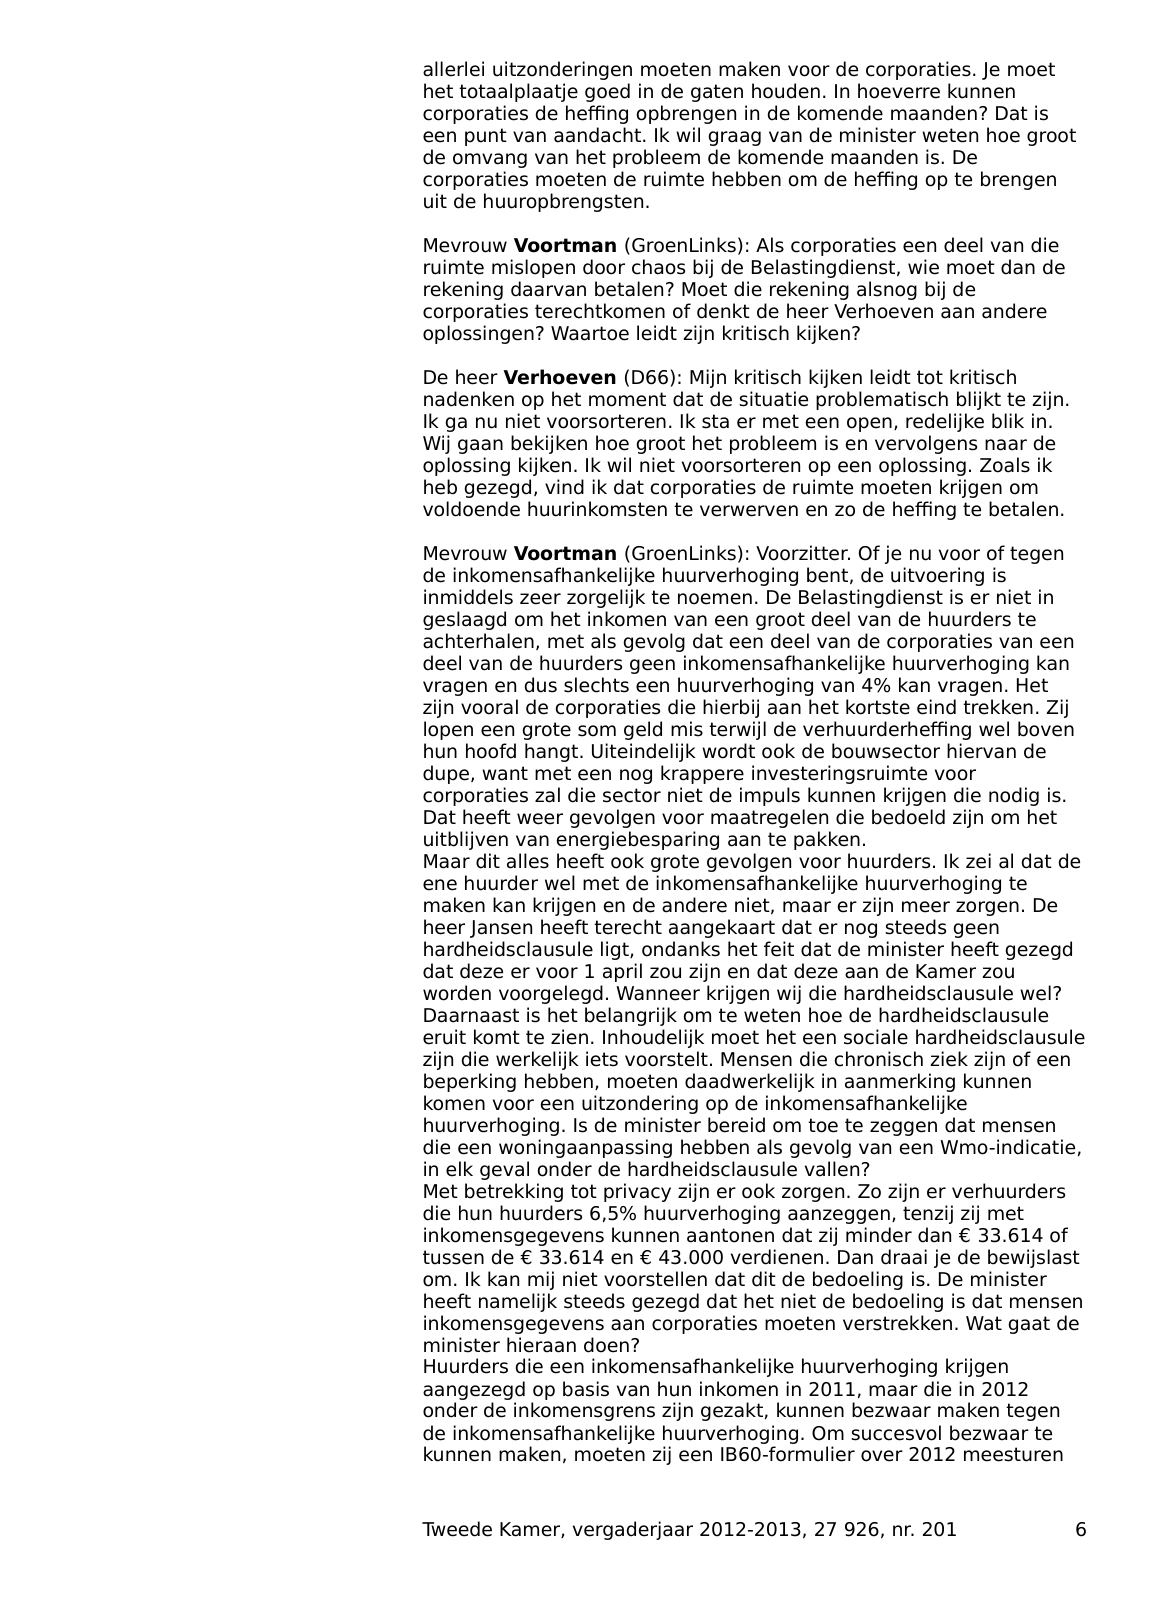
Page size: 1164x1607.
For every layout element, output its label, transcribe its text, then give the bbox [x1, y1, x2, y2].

text Mevrouw Voortman (GroenLinks): Voorzitter. Of je nu voor of tegen de inkomensafhankelijke huurverhoging bent, de uitvoering is inmiddels zeer zorgelijk te noemen. De Belastingdienst is er niet in geslaagd om het inkomen van een groot deel van de huurders te achterhalen, met als gevolg dat een deel van de corporaties van een deel van de huurders geen inkomensafhankelijke huurverhoging kan vragen en dus slechts een huurverhoging van 4% kan vragen. Het zijn vooral de corporaties die hierbij aan het kortste eind trekken. Zij lopen een grote som geld mis terwijl de verhuurderheffing wel boven hun hoofd hangt. Uiteindelijk wordt ook de bouwsector hiervan de dupe, want met een nog krappere investeringsruimte voor corporaties zal die sector niet de impuls kunnen krijgen die nodig is. Dat heeft weer gevolgen voor maatregelen die bedoeld zijn om het uitblijven van energiebesparing aan te pakken. [422, 543, 1087, 851]
text De heer Verhoeven (D66): Mijn kritisch kijken leidt tot kritisch nadenken op het moment dat de situatie problematisch blijkt te zijn. Ik ga nu niet voorsorteren. Ik sta er met een open, redelijke blik in. Wij gaan bekijken hoe groot het probleem is en vervolgens naar de oplossing kijken. Ik wil niet voorsorteren op een oplossing. Zoals ik heb gezegd, vind ik dat corporaties de ruimte moeten krijgen om voldoende huurinkomsten te verwerven en zo de heffing te betalen. [422, 367, 1087, 521]
text Met betrekking tot privacy zijn er ook zorgen. Zo zijn er verhuurders die hun huurders 6,5% huurverhoging aanzeggen, tenzij zij met inkomensgegevens kunnen aantonen dat zij minder dan € 33.614 of tussen de € 33.614 en € 43.000 verdienen. Dan draai je de bewijslast om. Ik kan mij niet voorstellen dat dit de bedoeling is. De minister heeft namelijk steeds gezegd dat het niet de bedoeling is dat mensen inkomensgegevens aan corporaties moeten verstrekken. Wat gaat de minister hieraan doen? [422, 1181, 1087, 1356]
text Maar dit alles heeft ook grote gevolgen voor huurders. Ik zei al dat de ene huurder wel met de inkomensafhankelijke huurverhoging te maken kan krijgen en de andere niet, maar er zijn meer zorgen. De heer Jansen heeft terecht aangekaart dat er nog steeds geen hardheidsclausule ligt, ondanks het feit dat de minister heeft gezegd dat deze er voor 1 april zou zijn en dat deze aan de Kamer zou worden voorgelegd. Wanneer krijgen wij die hardheidsclausule wel? Daarnaast is het belangrijk om te weten hoe de hardheidsclausule eruit komt te zien. Inhoudelijk moet het een sociale hardheidsclausule zijn die werkelijk iets voorstelt. Mensen die chronisch ziek zijn of een beperking hebben, moeten daadwerkelijk in aanmerking kunnen komen voor een uitzondering op de inkomensafhankelijke huurverhoging. Is de minister bereid om toe te zeggen dat mensen die een woningaanpassing hebben als gevolg van een Wmo-indicatie, in elk geval onder de hardheidsclausule vallen? [422, 851, 1087, 1181]
text Huurders die een inkomensafhankelijke huurverhoging krijgen aangezegd op basis van hun inkomen in 2011, maar die in 2012 onder de inkomensgrens zijn gezakt, kunnen bezwaar maken tegen de inkomensafhankelijke huurverhoging. Om succesvol bezwaar te kunnen maken, moeten zij een IB60-formulier over 2012 meesturen [422, 1356, 1087, 1466]
text allerlei uitzonderingen moeten maken voor de corporaties. Je moet het totaalplaatje goed in de gaten houden. In hoeverre kunnen corporaties de heffing opbrengen in de komende maanden? Dat is een punt van aandacht. Ik wil graag van de minister weten hoe groot de omvang van het probleem de komende maanden is. De corporaties moeten de ruimte hebben om de heffing op te brengen uit de huuropbrengsten. [422, 59, 1087, 213]
text Mevrouw Voortman (GroenLinks): Als corporaties een deel van die ruimte mislopen door chaos bij de Belastingdienst, wie moet dan de rekening daarvan betalen? Moet die rekening alsnog bij de corporaties terechtkomen of denkt de heer Verhoeven aan andere oplossingen? Waartoe leidt zijn kritisch kijken? [422, 235, 1087, 345]
